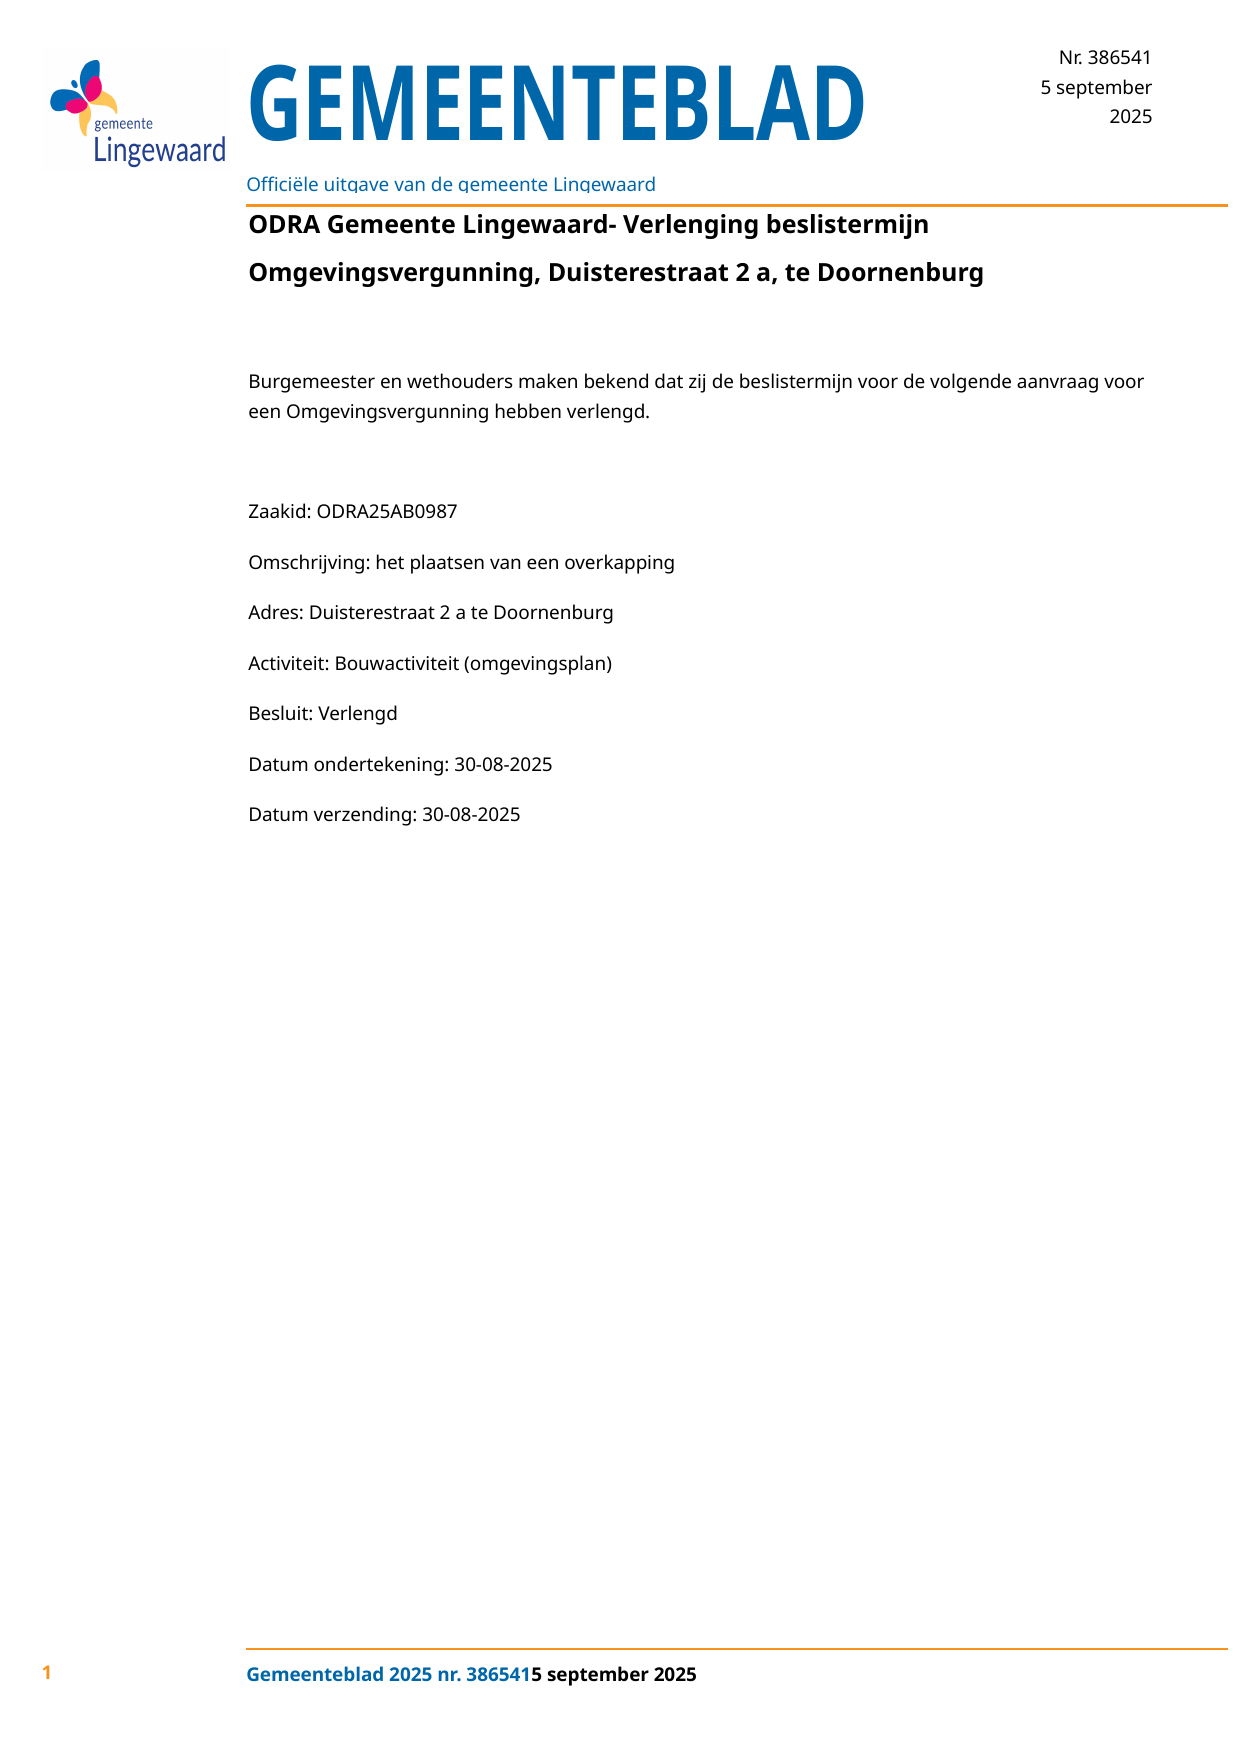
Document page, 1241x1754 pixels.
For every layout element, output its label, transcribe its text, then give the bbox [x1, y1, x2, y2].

text Activiteit: Bouwactiviteit (omgevingsplan) [248, 650, 1152, 676]
text Besluit: Verlengd [248, 700, 1152, 726]
text Datum ondertekening: 30-08-2025 [248, 751, 1152, 777]
text ODRA Gemeente Lingewaard- Verlenging beslistermijn Omgevingsvergunning, Duisterestraat 2 a, te Doornenburg [248, 207, 1152, 288]
text Zaakid: ODRA25AB0987 [248, 499, 1152, 524]
picture [41, 47, 231, 172]
text Burgemeester en wethouders maken bekend dat zij de beslistermijn voor de volgende aanvraag voor een Omgevingsvergunning hebben verlengd. [248, 368, 1152, 424]
text Datum verzending: 30-08-2025 [248, 801, 1152, 827]
text Omschrijving: het plaatsen van een overkapping [248, 549, 1152, 575]
text Adres: Duisterestraat 2 a te Doornenburg [248, 599, 1152, 625]
